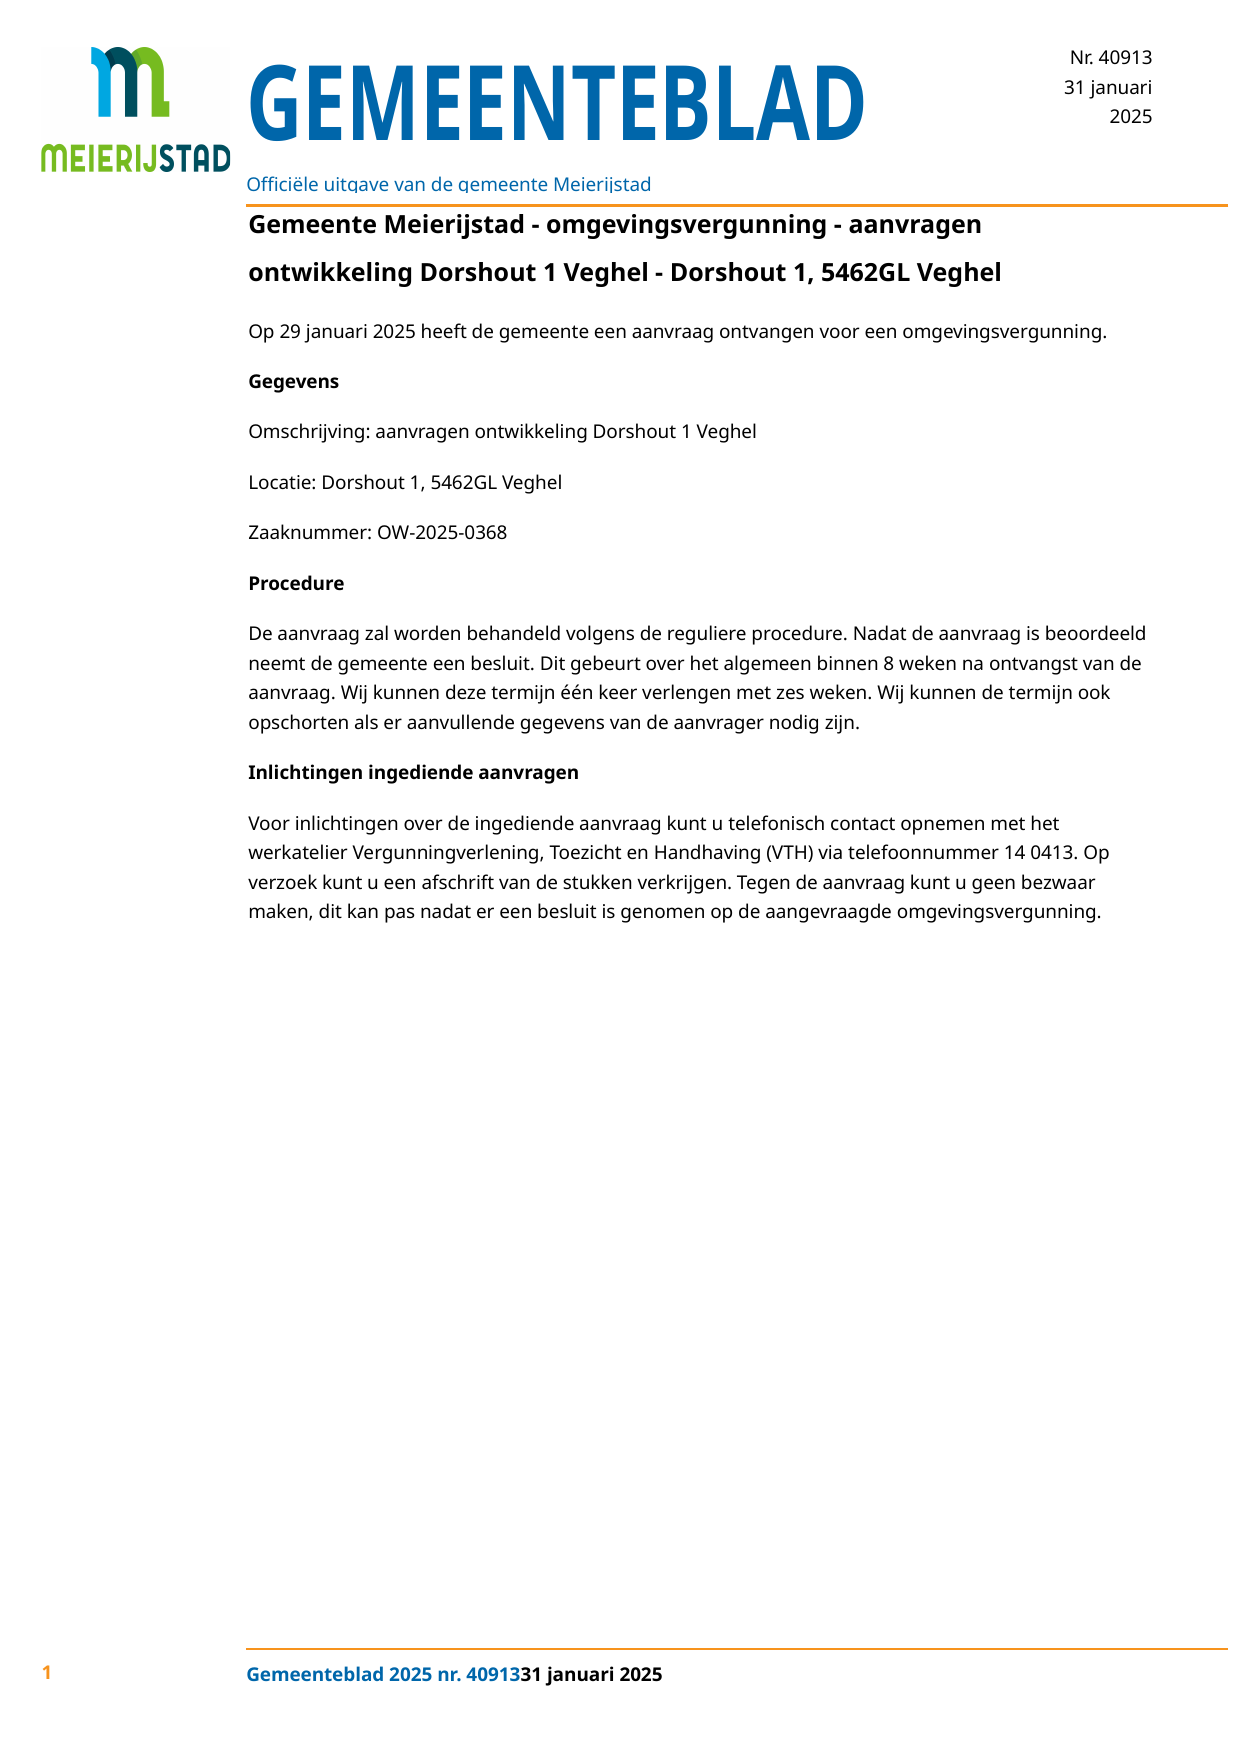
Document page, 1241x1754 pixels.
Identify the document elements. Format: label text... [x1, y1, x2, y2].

text Voor inlichtingen over de ingediende aanvraag kunt u telefonisch contact opnemen met het werkatelier Vergunningverlening, Toezicht en Handhaving (VTH) via telefoonnummer 14 0413. Op verzoek kunt u een afschrift van de stukken verkrijgen. Tegen de aanvraag kunt u geen bezwaar maken, dit kan pas nadat er een besluit is genomen op de aangevraagde omgevingsvergunning. [248, 810, 1152, 924]
text Op 29 januari 2025 heeft de gemeente een aanvraag ontvangen voor een omgevingsvergunning. [248, 318, 1152, 344]
picture [41, 47, 231, 172]
text Gegevens [248, 368, 1152, 394]
text Procedure [248, 570, 1152, 596]
text Locatie: Dorshout 1, 5462GL Veghel [248, 469, 1152, 495]
text Gemeente Meierijstad - omgevingsvergunning - aanvragen ontwikkeling Dorshout 1 Veghel - Dorshout 1, 5462GL Veghel [248, 207, 1152, 288]
text Inlichtingen ingediende aanvragen [248, 759, 1152, 785]
text Omschrijving: aanvragen ontwikkeling Dorshout 1 Veghel [248, 419, 1152, 444]
text Zaaknummer: OW-2025-0368 [248, 519, 1152, 545]
text De aanvraag zal worden behandeld volgens de reguliere procedure. Nadat de aanvraag is beoordeeld neemt de gemeente een besluit. Dit gebeurt over het algemeen binnen 8 weken na ontvangst van de aanvraag. Wij kunnen deze termijn één keer verlengen met zes weken. Wij kunnen de termijn ook opschorten als er aanvullende gegevens van de aanvrager nodig zijn. [248, 620, 1152, 735]
